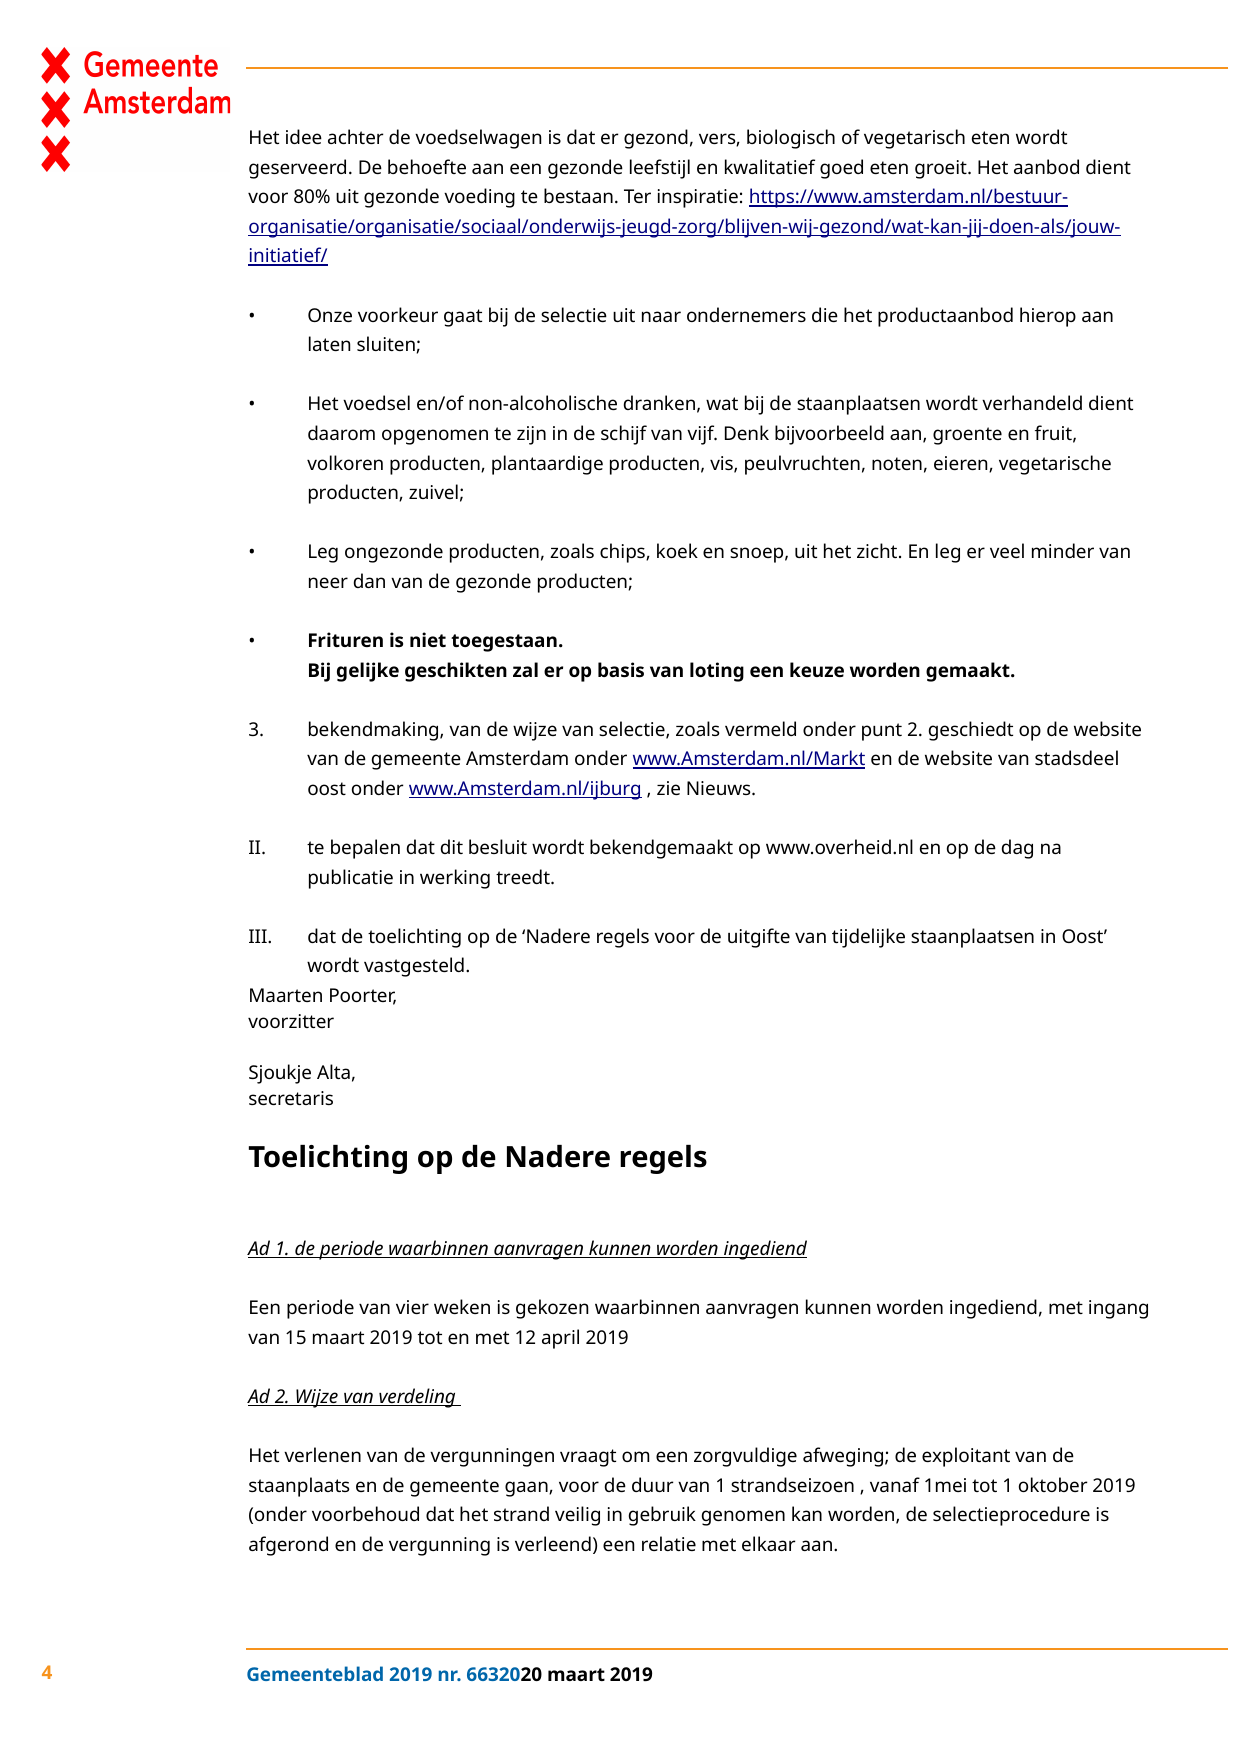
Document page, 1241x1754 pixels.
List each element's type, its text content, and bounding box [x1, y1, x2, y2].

text Ad 1. de periode waarbinnen aanvragen kunnen worden ingediend [248, 1235, 1152, 1261]
list dat de toelichting op de ‘Nadere regels voor de uitgifte van tijdelijke staanplaatsen in Oost’ wordt vastgesteld. [248, 923, 1152, 978]
text Ad 2. Wijze van verdeling [248, 1383, 1152, 1409]
text Het idee achter de voedselwagen is dat er gezond, vers, biologisch of vegetarisch eten wordt geserveerd. De behoefte aan een gezonde leefstijl en kwalitatief goed eten groeit. Het aanbod dient voor 80% uit gezonde voeding te bestaan. Ter inspiratie: https://www.amsterdam.nl/bestuur-organisatie/organisatie/sociaal/onderwijs-jeugd-zorg/blijven-wij-gezond/wat-kan-jij-doen-als/jouw-initiatief/ [248, 124, 1152, 268]
list Het voedsel en/of non-alcoholische dranken, wat bij de staanplaatsen wordt verhandeld dient daarom opgenomen te zijn in de schijf van vijf. Denk bijvoorbeeld aan, groente en fruit, volkoren producten, plantaardige producten, vis, peulvruchten, noten, eieren, vegetarische producten, zuivel; [248, 391, 1152, 505]
text Maarten Poorter, [248, 982, 1152, 1008]
list bekendmaking, van de wijze van selectie, zoals vermeld onder punt 2. geschiedt op de website van de gemeente Amsterdam onder www.Amsterdam.nl/Markt en de website van stadsdeel oost onder www.Amsterdam.nl/ijburg , zie Nieuws. [248, 716, 1152, 801]
picture [41, 47, 231, 172]
text secretaris [248, 1085, 1152, 1111]
text Het verlenen van de vergunningen vraagt om een zorgvuldige afweging; de exploitant van de staanplaats en de gemeente gaan, voor de duur van 1 strandseizoen , vanaf 1mei tot 1 oktober 2019 (onder voorbehoud dat het strand veilig in gebruik genomen kan worden, de selectieprocedure is afgerond en de vergunning is verleend) een relatie met elkaar aan. [248, 1442, 1152, 1557]
list Onze voorkeur gaat bij de selectie uit naar ondernemers die het productaanbod hierop aan laten sluiten; [248, 302, 1152, 357]
text Sjoukje Alta, [248, 1059, 1152, 1085]
text voorzitter [248, 1008, 1152, 1034]
list Leg ongezonde producten, zoals chips, koek en snoep, uit het zicht. En leg er veel minder van neer dan van de gezonde producten; [248, 538, 1152, 594]
list Frituren is niet toegestaan. [248, 627, 1152, 653]
list Bij gelijke geschikten zal er op basis van loting een keuze worden gemaakt. [248, 657, 1152, 683]
text Toelichting op de Nadere regels [248, 1137, 1152, 1176]
list te bepalen dat dit besluit wordt bekendgemaakt op www.overheid.nl en op de dag na publicatie in werking treedt. [248, 834, 1152, 890]
text Een periode van vier weken is gekozen waarbinnen aanvragen kunnen worden ingediend, met ingang van 15 maart 2019 tot en met 12 april 2019 [248, 1294, 1152, 1349]
